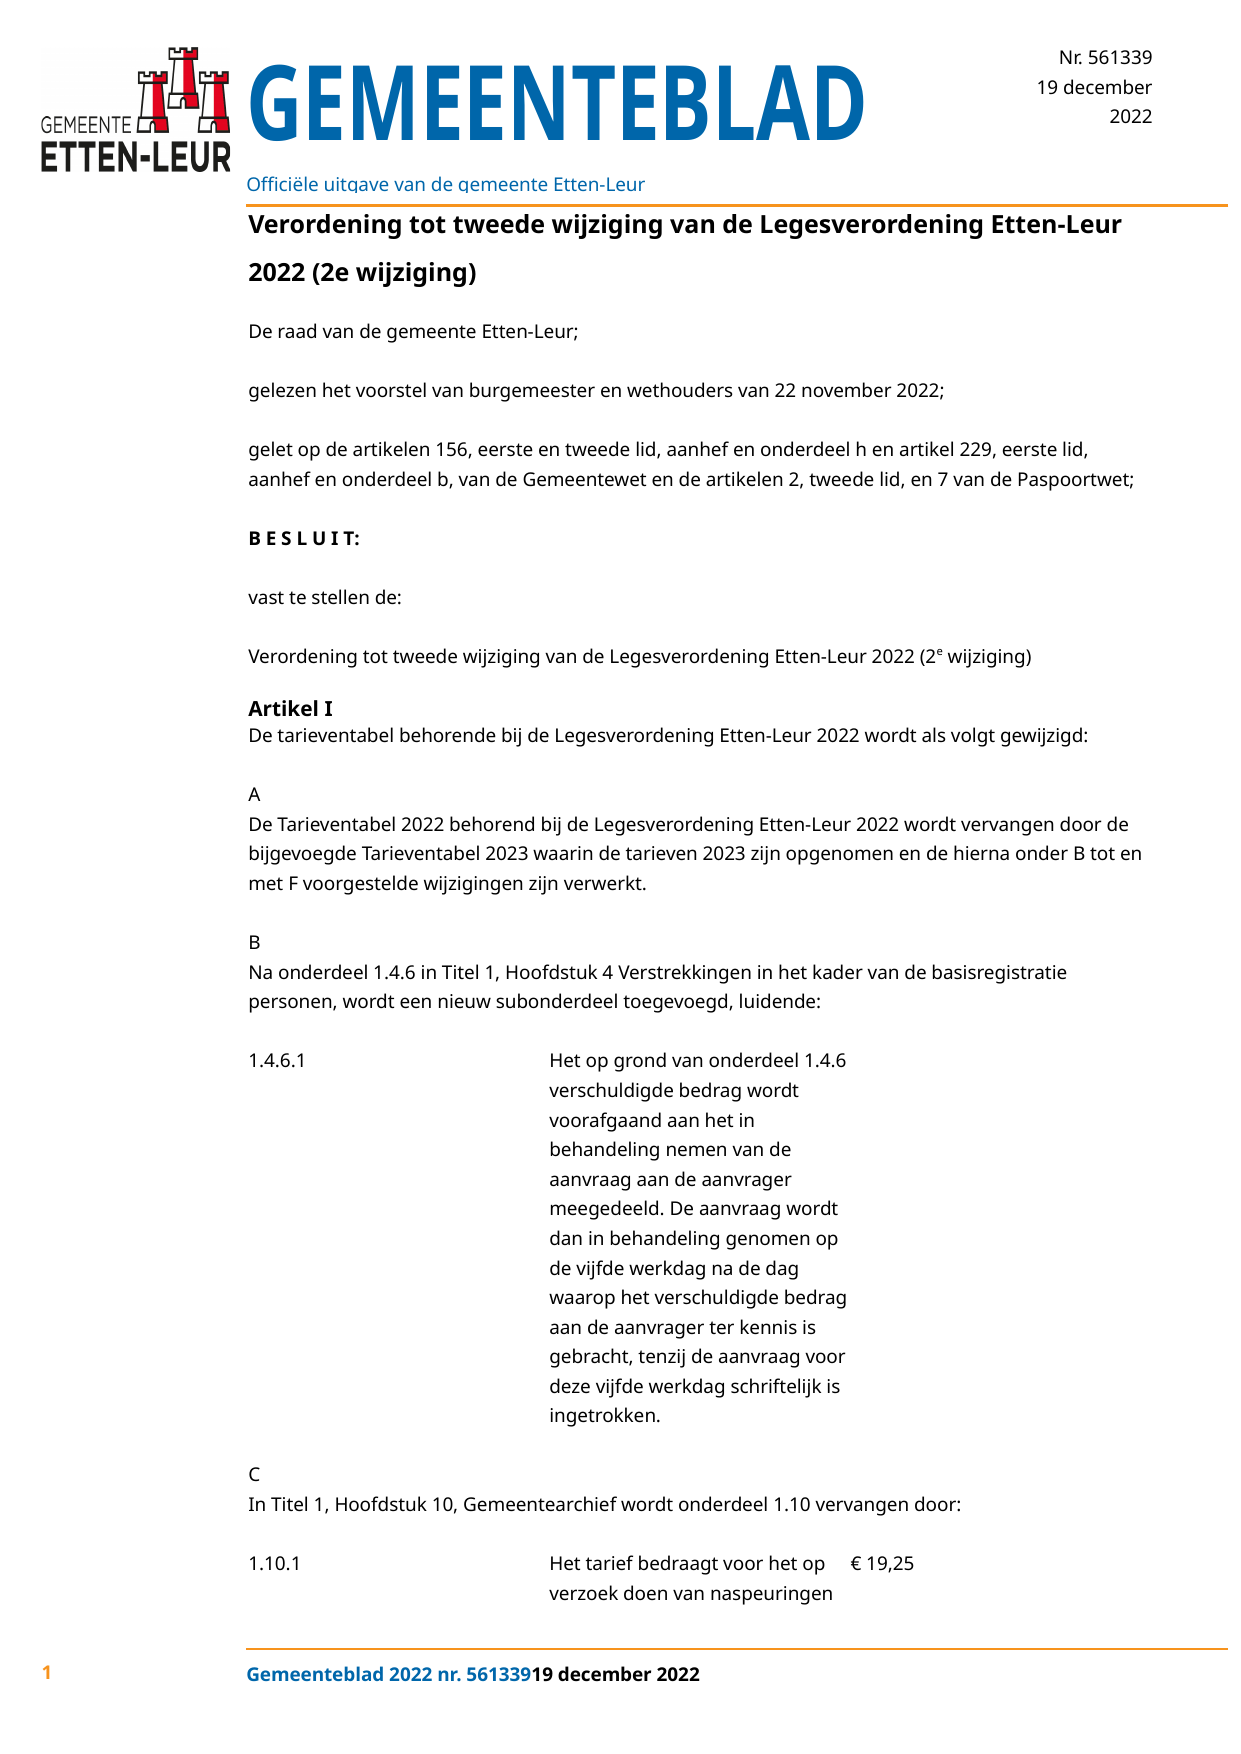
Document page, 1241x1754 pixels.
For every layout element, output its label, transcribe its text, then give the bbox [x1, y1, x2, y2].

text Artikel I [248, 694, 1152, 722]
text B [248, 929, 1152, 955]
text De raad van de gemeente Etten-Leur; [248, 318, 1152, 344]
table_header Het tarief bedraagt voor het op verzoek doen van naspeuringen [549, 1550, 850, 1605]
text A [248, 781, 1152, 807]
table_header [850, 1048, 1152, 1428]
text C [248, 1461, 1152, 1487]
text Verordening tot tweede wijziging van de Legesverordening Etten-Leur 2022 (2e wijziging) [248, 643, 1152, 669]
picture [41, 47, 231, 172]
text Verordening tot tweede wijziging van de Legesverordening Etten-Leur 2022 (2e wijziging) [248, 207, 1152, 288]
text gelezen het voorstel van burgemeester en wethouders van 22 november 2022; [248, 377, 1152, 403]
text Na onderdeel 1.4.6 in Titel 1, Hoofdstuk 4 Verstrekkingen in het kader van de basisregistratie personen, wordt een nieuw subonderdeel toegevoegd, luidende: [248, 959, 1152, 1014]
text De Tarieventabel 2022 behorend bij de Legesverordening Etten-Leur 2022 wordt vervangen door de bijgevoegde Tarieventabel 2023 waarin de tarieven 2023 zijn opgenomen en de hierna onder B tot en met F voorgestelde wijzigingen zijn verwerkt. [248, 811, 1152, 896]
text B E S L U I T: [248, 525, 1152, 551]
text gelet op de artikelen 156, eerste en tweede lid, aanhef en onderdeel h en artikel 229, eerste lid, aanhef en onderdeel b, van de Gemeentewet en de artikelen 2, tweede lid, en 7 van de Paspoortwet; [248, 436, 1152, 492]
text In Titel 1, Hoofdstuk 10, Gemeentearchief wordt onderdeel 1.10 vervangen door: [248, 1491, 1152, 1517]
text De tarieventabel behorende bij de Legesverordening Etten-Leur 2022 wordt als volgt gewijzigd: [248, 722, 1152, 748]
table_header Het op grond van onderdeel 1.4.6 verschuldigde bedrag wordt voorafgaand aan het in behandeling nemen van de aanvraag aan de aanvrager meegedeeld. De aanvraag wordt dan in behandeling genomen op de vijfde werkdag na de dag waarop het verschuldigde bedrag aan de aanvrager ter kennis is gebracht, tenzij de aanvraag voor deze vijfde werkdag schriftelijk is ingetrokken. [549, 1048, 850, 1428]
text vast te stellen de: [248, 584, 1152, 610]
table_header 1.4.6.1 [248, 1048, 549, 1428]
table_header € 19,25 [850, 1550, 1152, 1605]
table_header 1.10.1 [248, 1550, 549, 1605]
